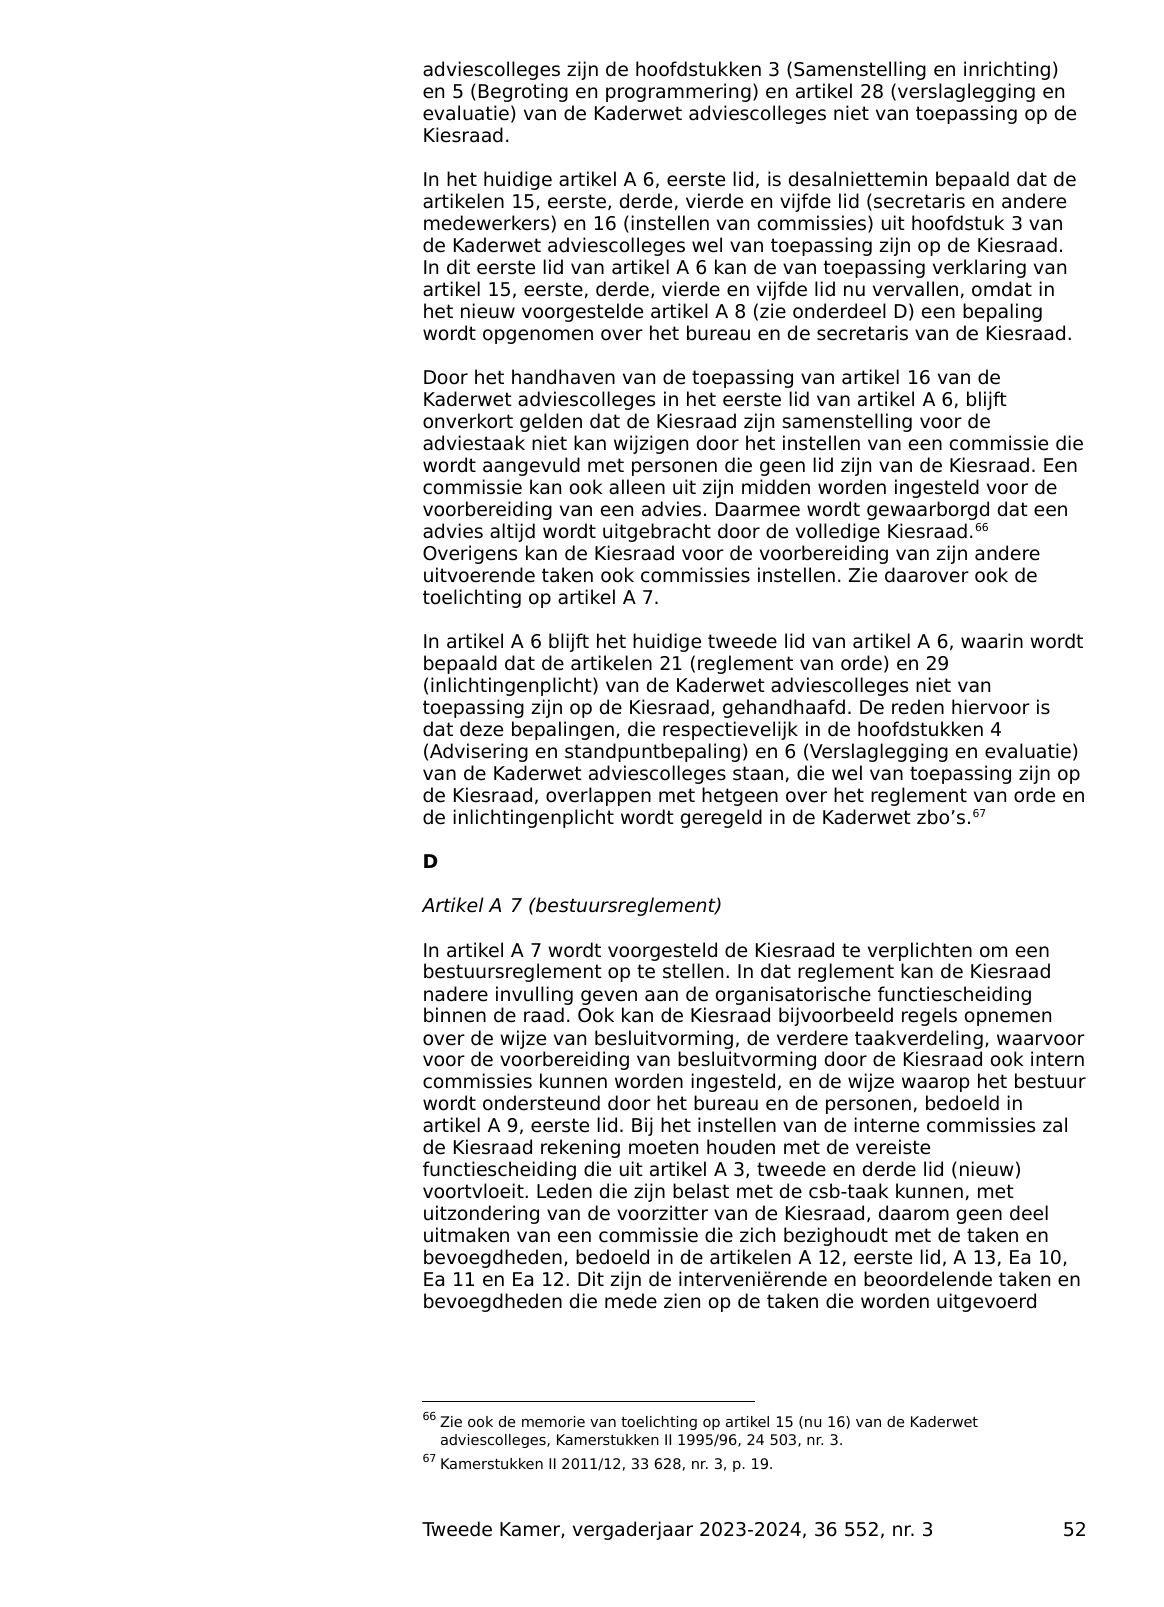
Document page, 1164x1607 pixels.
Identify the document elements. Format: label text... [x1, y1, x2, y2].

text Kamerstukken II 2011/12, 33 628, nr. 3, p. 19. [422, 1452, 1087, 1474]
text In artikel A 7 wordt voorgesteld de Kiesraad te verplichten om een bestuursreglement op te stellen. In dat reglement kan de Kiesraad nadere invulling geven aan de organisatorische functiescheiding binnen de raad. Ook kan de Kiesraad bijvoorbeeld regels opnemen over de wijze van besluitvorming, de verdere taakverdeling, waarvoor voor de voorbereiding van besluitvorming door de Kiesraad ook intern commissies kunnen worden ingesteld, en de wijze waarop het bestuur wordt ondersteund door het bureau en de personen, bedoeld in artikel A 9, eerste lid. Bij het instellen van de interne commissies zal de Kiesraad rekening moeten houden met de vereiste functiescheiding die uit artikel A 3, tweede en derde lid (nieuw) voortvloeit. Leden die zijn belast met de csb-taak kunnen, met uitzondering van de voorzitter van de Kiesraad, daarom geen deel uitmaken van een commissie die zich bezighoudt met de taken en bevoegdheden, bedoeld in de artikelen A 12, eerste lid, A 13, Ea 10, Ea 11 en Ea 12. Dit zijn de interveniërende en beoordelende taken en bevoegdheden die mede zien op de taken die worden uitgevoerd [422, 939, 1087, 1313]
text Door het handhaven van de toepassing van artikel 16 van de Kaderwet adviescolleges in het eerste lid van artikel A 6, blijft onverkort gelden dat de Kiesraad zijn samenstelling voor de adviestaak niet kan wijzigen door het instellen van een commissie die wordt aangevuld met personen die geen lid zijn van de Kiesraad. Een commissie kan ook alleen uit zijn midden worden ingesteld voor de voorbereiding van een advies. Daarmee wordt gewaarborgd dat een advies altijd wordt uitgebracht door de volledige Kiesraad. Overigens kan de Kiesraad voor de voorbereiding van zijn andere uitvoerende taken ook commissies instellen. Zie daarover ook de toelichting op artikel A 7. [422, 367, 1087, 609]
text In het huidige artikel A 6, eerste lid, is desalniettemin bepaald dat de artikelen 15, eerste, derde, vierde en vijfde lid (secretaris en andere medewerkers) en 16 (instellen van commissies) uit hoofdstuk 3 van de Kaderwet adviescolleges wel van toepassing zijn op de Kiesraad. In dit eerste lid van artikel A 6 kan de van toepassing verklaring van artikel 15, eerste, derde, vierde en vijfde lid nu vervallen, omdat in het nieuw voorgestelde artikel A 8 (zie onderdeel D) een bepaling wordt opgenomen over het bureau en de secretaris van de Kiesraad. [422, 169, 1087, 345]
subtitle D [422, 851, 1087, 873]
subtitle Artikel A 7 (bestuursreglement) [422, 895, 1087, 917]
text adviescolleges zijn de hoofdstukken 3 (Samenstelling en inrichting) en 5 (Begroting en programmering) en artikel 28 (verslaglegging en evaluatie) van de Kaderwet adviescolleges niet van toepassing op de Kiesraad. [422, 59, 1087, 147]
text In artikel A 6 blijft het huidige tweede lid van artikel A 6, waarin wordt bepaald dat de artikelen 21 (reglement van orde) en 29 (inlichtingenplicht) van de Kaderwet adviescolleges niet van toepassing zijn op de Kiesraad, gehandhaafd. De reden hiervoor is dat deze bepalingen, die respectievelijk in de hoofdstukken 4 (Advisering en standpuntbepaling) en 6 (Verslaglegging en evaluatie) van de Kaderwet adviescolleges staan, die wel van toepassing zijn op de Kiesraad, overlappen met hetgeen over het reglement van orde en de inlichtingenplicht wordt geregeld in de Kaderwet zbo’s. [422, 631, 1087, 829]
text Zie ook de memorie van toelichting op artikel 15 (nu 16) van de Kaderwet adviescolleges, Kamerstukken II 1995/96, 24 503, nr. 3. [422, 1410, 1087, 1449]
